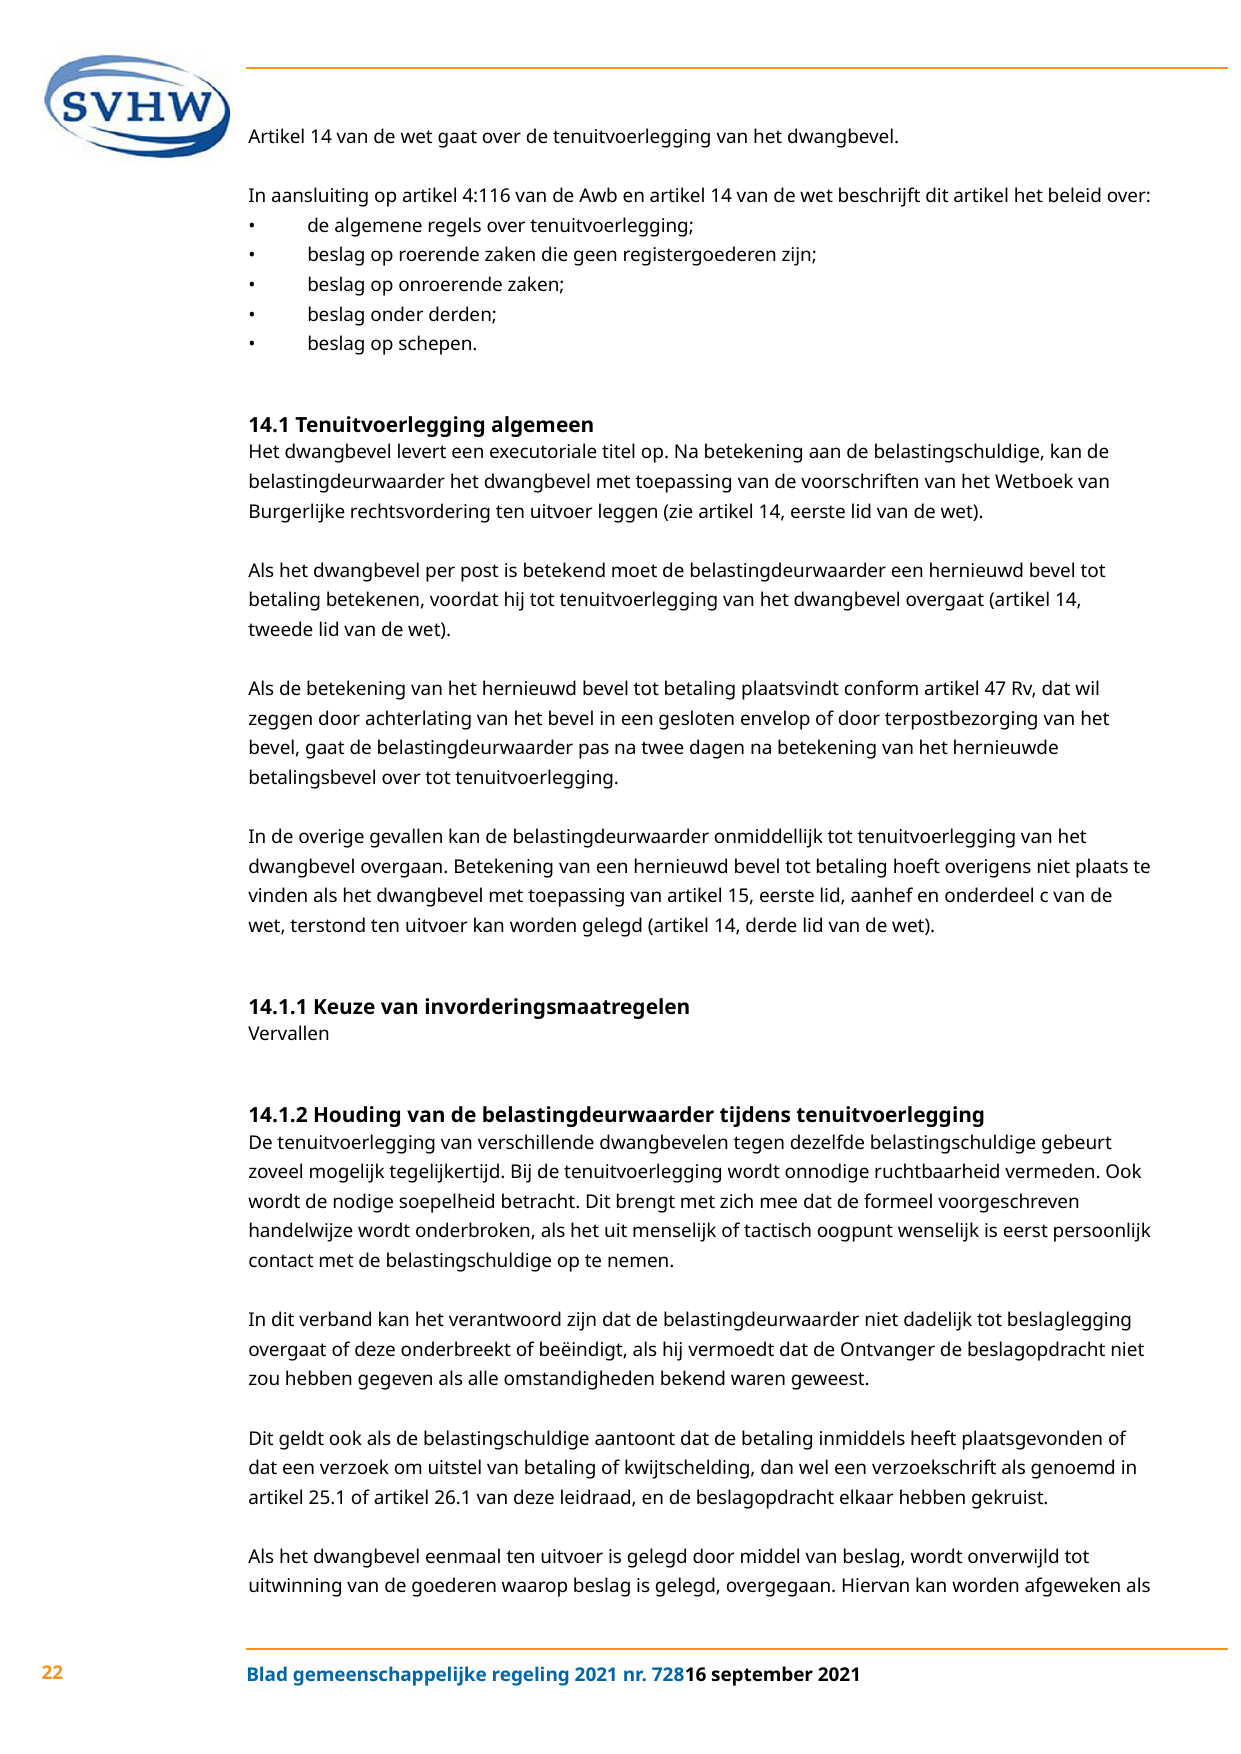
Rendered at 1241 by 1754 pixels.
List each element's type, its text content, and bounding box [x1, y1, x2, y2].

text Het dwangbevel levert een executoriale titel op. Na betekening aan de belastingschuldige, kan de belastingdeurwaarder het dwangbevel met toepassing van de voorschriften van het Wetboek van Burgerlijke rechtsvordering ten uitvoer leggen (zie artikel 14, eerste lid van de wet). [248, 439, 1152, 524]
text De tenuitvoerlegging van verschillende dwangbevelen tegen dezelfde belastingschuldige gebeurt zoveel mogelijk tegelijkertijd. Bij de tenuitvoerlegging wordt onnodige ruchtbaarheid vermeden. Ook wordt de nodige soepelheid betracht. Dit brengt met zich mee dat de formeel voorgeschreven handelwijze wordt onderbroken, als het uit menselijk of tactisch oogpunt wenselijk is eerst persoonlijk contact met de belastingschuldige op te nemen. [248, 1129, 1152, 1273]
list beslag op onroerende zaken; [248, 271, 1152, 297]
text Artikel 14 van de wet gaat over de tenuitvoerlegging van het dwangbevel. [248, 123, 1152, 149]
text In de overige gevallen kan de belastingdeurwaarder onmiddellijk tot tenuitvoerlegging van het dwangbevel overgaan. Betekening van een hernieuwd bevel tot betaling hoeft overigens niet plaats te vinden als het dwangbevel met toepassing van artikel 15, eerste lid, aanhef en onderdeel c van de wet, terstond ten uitvoer kan worden gelegd (artikel 14, derde lid van de wet). [248, 823, 1152, 938]
list beslag op roerende zaken die geen registergoederen zijn; [248, 242, 1152, 267]
text In aansluiting op artikel 4:116 van de Awb en artikel 14 van de wet beschrijft dit artikel het beleid over: [248, 182, 1152, 208]
text 14.1.2 Houding van de belastingdeurwaarder tijdens tenuitvoerlegging [248, 1101, 1152, 1129]
text Als het dwangbevel eenmaal ten uitvoer is gelegd door middel van beslag, wordt onverwijld tot uitwinning van de goederen waarop beslag is gelegd, overgegaan. Hiervan kan worden afgeweken als [248, 1543, 1152, 1598]
text 14.1 Tenuitvoerlegging algemeen [248, 410, 1152, 439]
text In dit verband kan het verantwoord zijn dat de belastingdeurwaarder niet dadelijk tot beslaglegging overgaat of deze onderbreekt of beëindigt, als hij vermoedt dat de Ontvanger de beslagopdracht niet zou hebben gegeven als alle omstandigheden bekend waren geweest. [248, 1306, 1152, 1391]
text Als de betekening van het hernieuwd bevel tot betaling plaatsvindt conform artikel 47 Rv, dat wil zeggen door achterlating van het bevel in een gesloten envelop of door terpostbezorging van het bevel, gaat de belastingdeurwaarder pas na twee dagen na betekening van het hernieuwde betalingsbevel over tot tenuitvoerlegging. [248, 675, 1152, 790]
text Als het dwangbevel per post is betekend moet de belastingdeurwaarder een hernieuwd bevel tot betaling betekenen, voordat hij tot tenuitvoerlegging van het dwangbevel overgaat (artikel 14, tweede lid van de wet). [248, 557, 1152, 642]
list beslag op schepen. [248, 330, 1152, 356]
list beslag onder derden; [248, 301, 1152, 326]
text Vervallen [248, 1021, 1152, 1046]
text 14.1.1 Keuze van invorderingsmaatregelen [248, 992, 1152, 1021]
list de algemene regels over tenuitvoerlegging; [248, 212, 1152, 238]
picture [41, 47, 231, 172]
text Dit geldt ook als de belastingschuldige aantoont dat de betaling inmiddels heeft plaatsgevonden of dat een verzoek om uitstel van betaling of kwijtschelding, dan wel een verzoekschrift als genoemd in artikel 25.1 of artikel 26.1 van deze leidraad, en de beslagopdracht elkaar hebben gekruist. [248, 1425, 1152, 1510]
